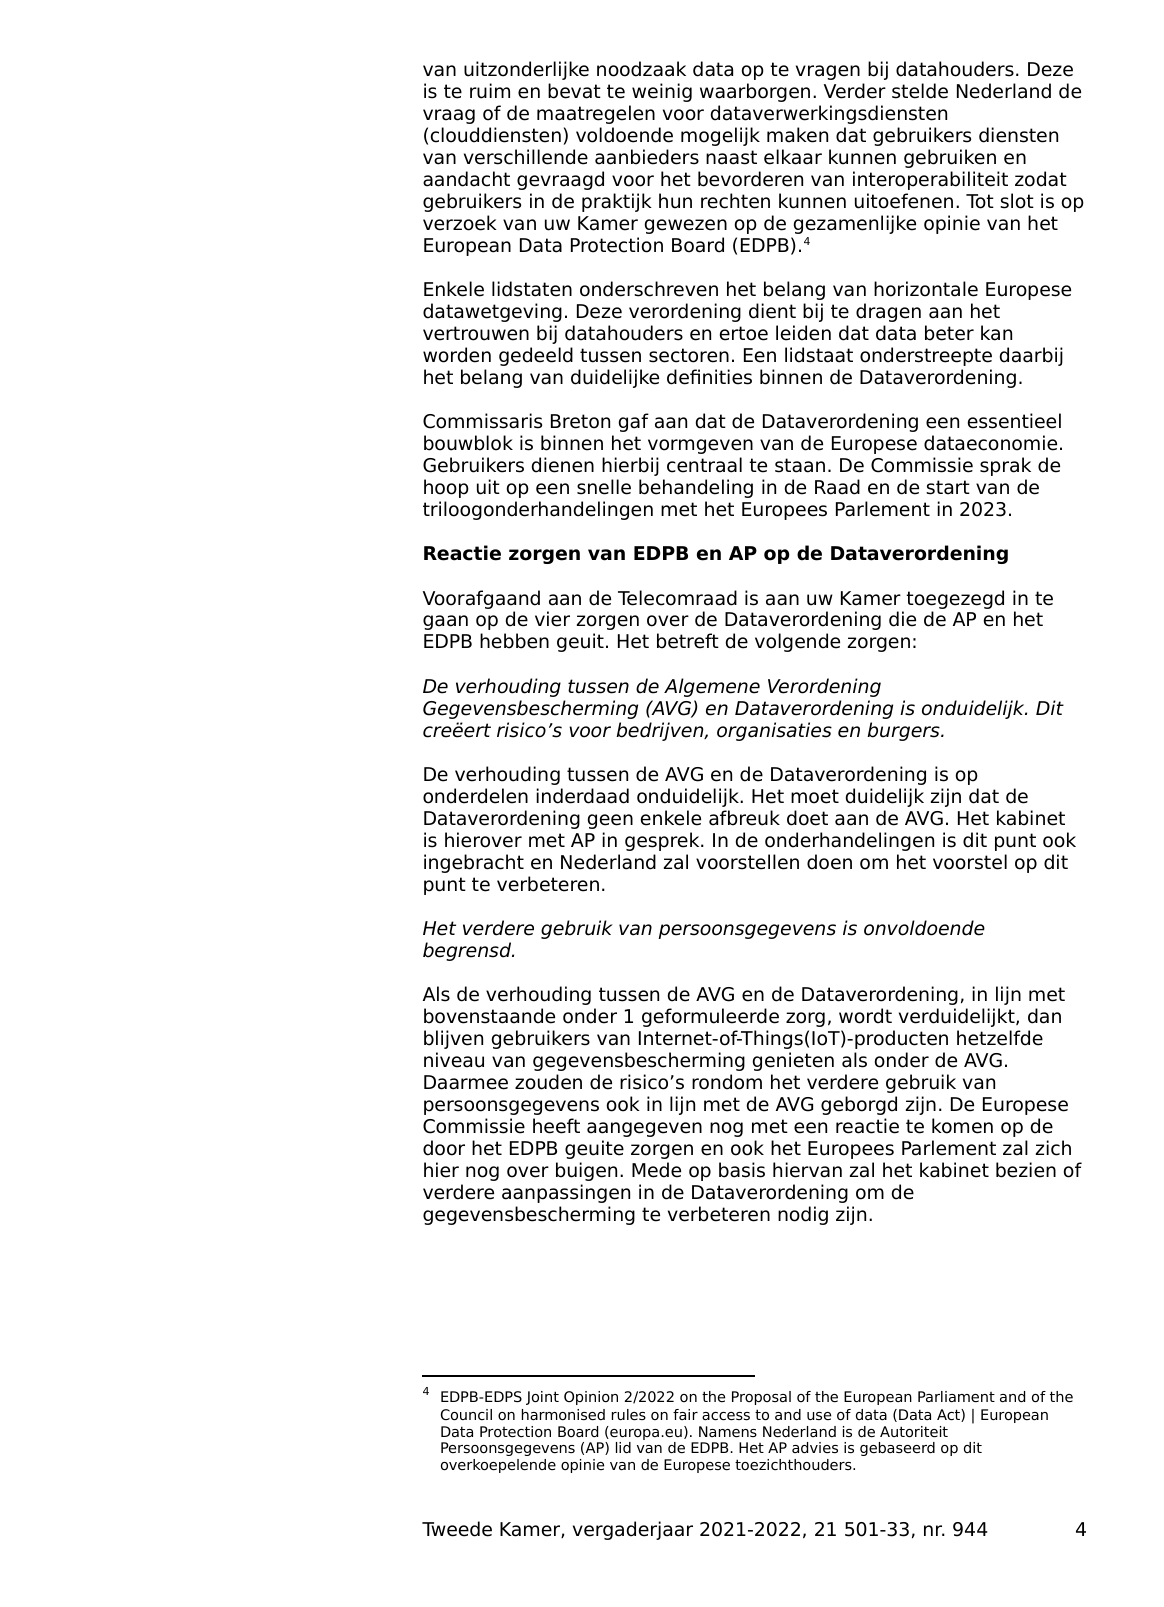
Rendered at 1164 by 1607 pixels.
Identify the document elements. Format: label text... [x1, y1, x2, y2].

text De verhouding tussen de AVG en de Dataverordening is op onderdelen inderdaad onduidelijk. Het moet duidelijk zijn dat de Dataverordening geen enkele afbreuk doet aan de AVG. Het kabinet is hierover met AP in gesprek. In de onderhandelingen is dit punt ook ingebracht en Nederland zal voorstellen doen om het voorstel op dit punt te verbeteren. [422, 764, 1087, 896]
text van uitzonderlijke noodzaak data op te vragen bij datahouders. Deze is te ruim en bevat te weinig waarborgen. Verder stelde Nederland de vraag of de maatregelen voor dataverwerkingsdiensten (clouddiensten) voldoende mogelijk maken dat gebruikers diensten van verschillende aanbieders naast elkaar kunnen gebruiken en aandacht gevraagd voor het bevorderen van interoperabiliteit zodat gebruikers in de praktijk hun rechten kunnen uitoefenen. Tot slot is op verzoek van uw Kamer gewezen op de gezamenlijke opinie van het European Data Protection Board (EDPB). [422, 59, 1087, 257]
text Voorafgaand aan de Telecomraad is aan uw Kamer toegezegd in te gaan op de vier zorgen over de Dataverordening die de AP en het EDPB hebben geuit. Het betreft de volgende zorgen: [422, 587, 1087, 653]
subtitle Het verdere gebruik van persoonsgegevens is onvoldoende begrensd. [422, 918, 1087, 962]
text Als de verhouding tussen de AVG en de Dataverordening, in lijn met bovenstaande onder 1 geformuleerde zorg, wordt verduidelijkt, dan blijven gebruikers van Internet-of-Things(IoT)-producten hetzelfde niveau van gegevensbescherming genieten als onder de AVG. Daarmee zouden de risico’s rondom het verdere gebruik van persoonsgegevens ook in lijn met de AVG geborgd zijn. De Europese Commissie heeft aangegeven nog met een reactie te komen op de door het EDPB geuite zorgen en ook het Europees Parlement zal zich hier nog over buigen. Mede op basis hiervan zal het kabinet bezien of verdere aanpassingen in de Dataverordening om de gegevensbescherming te verbeteren nodig zijn. [422, 984, 1087, 1226]
text EDPB-EDPS Joint Opinion 2/2022 on the Proposal of the European Parliament and of the Council on harmonised rules on fair access to and use of data (Data Act) | European Data Protection Board (europa.eu). Namens Nederland is de Autoriteit Persoonsgegevens (AP) lid van de EDPB. Het AP advies is gebaseerd op dit overkoepelende opinie van de Europese toezichthouders. [422, 1385, 1087, 1474]
text Commissaris Breton gaf aan dat de Dataverordening een essentieel bouwblok is binnen het vormgeven van de Europese dataeconomie. Gebruikers dienen hierbij centraal te staan. De Commissie sprak de hoop uit op een snelle behandeling in de Raad en de start van de triloogonderhandelingen met het Europees Parlement in 2023. [422, 411, 1087, 521]
text Enkele lidstaten onderschreven het belang van horizontale Europese datawetgeving. Deze verordening dient bij te dragen aan het vertrouwen bij datahouders en ertoe leiden dat data beter kan worden gedeeld tussen sectoren. Een lidstaat onderstreepte daarbij het belang van duidelijke definities binnen de Dataverordening. [422, 279, 1087, 389]
subtitle Reactie zorgen van EDPB en AP op de Dataverordening [422, 543, 1087, 565]
subtitle De verhouding tussen de Algemene Verordening Gegevensbescherming (AVG) en Dataverordening is onduidelijk. Dit creëert risico’s voor bedrijven, organisaties en burgers. [422, 676, 1087, 741]
